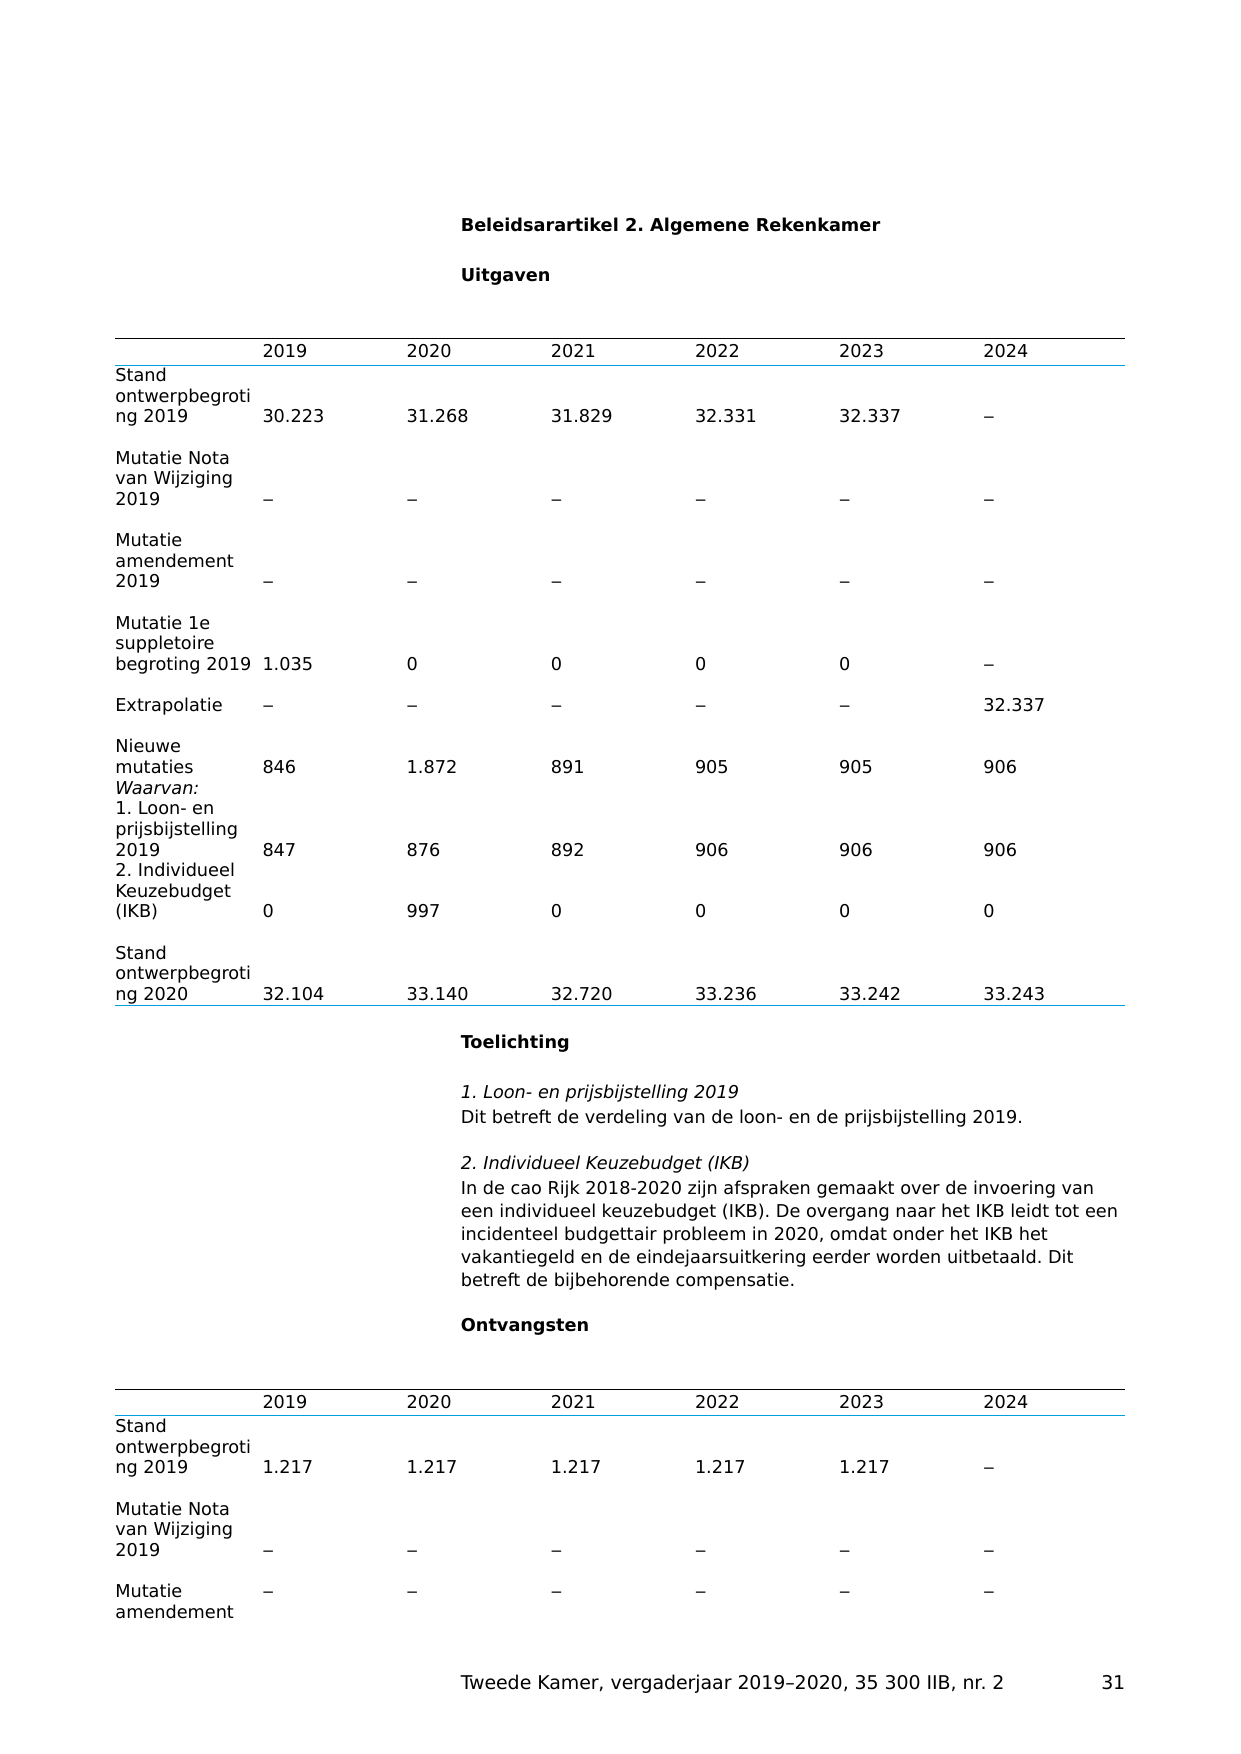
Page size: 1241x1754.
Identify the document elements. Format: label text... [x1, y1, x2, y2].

table_cell 906 [980, 736, 1125, 778]
table_cell Waarvan: [115, 778, 259, 798]
table_cell Stand ontwerpbegroting 2019 [115, 366, 259, 427]
table_cell Stand ontwerpbegroting 2020 [115, 943, 259, 1004]
table_cell ‒ [836, 1581, 980, 1622]
table_cell [836, 778, 980, 798]
table_cell [980, 778, 1125, 798]
table_header Tabel 18 Uitgaven beleidsartikel 2. Algemene Rekenkamer (bedragen x € 1.000) [115, 313, 1125, 338]
table_cell [548, 778, 692, 798]
table_cell Mutatie Nota van Wijziging 2019 [115, 1499, 259, 1560]
table_cell ‒ [692, 1499, 836, 1560]
table_cell [259, 675, 403, 695]
table_cell ‒ [548, 1499, 692, 1560]
table_cell [115, 675, 259, 695]
table_cell 846 [259, 736, 403, 778]
table_cell [548, 1560, 692, 1581]
table_cell [404, 922, 548, 943]
table_cell [692, 1560, 836, 1581]
table_cell ‒ [259, 448, 403, 509]
table_cell ‒ [836, 530, 980, 592]
table_cell [259, 778, 403, 798]
text 2. Individueel Keuzebudget (IKB) [461, 1151, 1125, 1174]
table_cell 906 [980, 798, 1125, 860]
table_cell ‒ [692, 695, 836, 716]
table_cell 32.337 [980, 695, 1125, 716]
text Uitgaven [461, 263, 1125, 286]
table_cell [692, 427, 836, 448]
table_cell [836, 716, 980, 736]
table_cell [115, 1390, 259, 1415]
table_cell ‒ [980, 530, 1125, 592]
table_cell 0 [259, 860, 403, 922]
table_cell ‒ [836, 448, 980, 509]
table_cell [115, 510, 259, 530]
table_cell [980, 1560, 1125, 1581]
table_cell ‒ [692, 530, 836, 592]
table_cell [692, 716, 836, 736]
table_cell [115, 922, 259, 943]
table_cell [259, 592, 403, 613]
table_cell 0 [836, 860, 980, 922]
table_cell ‒ [548, 1581, 692, 1622]
table_header Tabel 19 Ontvangsten beleidsartikel 2. Algemene Rekenkamer (bedragen x € 1.000) [115, 1364, 1125, 1388]
table_cell ‒ [836, 1499, 980, 1560]
table_cell [404, 510, 548, 530]
table_cell 0 [692, 860, 836, 922]
table_cell [836, 510, 980, 530]
table_cell 997 [404, 860, 548, 922]
table_cell [980, 510, 1125, 530]
table_cell [692, 778, 836, 798]
table_cell [692, 592, 836, 613]
table_cell 2019 [259, 339, 403, 365]
table_cell [836, 1478, 980, 1498]
table_cell [692, 510, 836, 530]
table_cell [404, 1560, 548, 1581]
table_cell 30.223 [259, 366, 403, 427]
table_cell ‒ [404, 695, 548, 716]
table_cell 892 [548, 798, 692, 860]
table_cell ‒ [259, 1581, 403, 1622]
table_cell ‒ [980, 613, 1125, 674]
table_cell 906 [692, 798, 836, 860]
table_cell Mutatie amendement 2019 [115, 530, 259, 592]
table_cell 1. Loon- en prijsbijstelling 2019 [115, 798, 259, 860]
table_cell 2023 [836, 339, 980, 365]
table_cell ‒ [548, 695, 692, 716]
table_cell [980, 592, 1125, 613]
table_cell 2020 [404, 1390, 548, 1415]
table_cell 32.720 [548, 943, 692, 1004]
table_cell 2021 [548, 339, 692, 365]
table_cell 1.217 [836, 1416, 980, 1478]
table_cell [836, 427, 980, 448]
table_cell ‒ [548, 530, 692, 592]
table_cell 2020 [404, 339, 548, 365]
table_cell [259, 1478, 403, 1498]
table_cell ‒ [980, 1581, 1125, 1622]
table_cell 2022 [692, 339, 836, 365]
table_cell ‒ [404, 1581, 548, 1622]
table_cell ‒ [259, 1499, 403, 1560]
table_cell [836, 1560, 980, 1581]
table_cell ‒ [980, 1416, 1125, 1478]
table_cell [115, 1560, 259, 1581]
table_cell Mutatie 1e suppletoire begroting 2019 [115, 613, 259, 674]
table_cell [980, 1478, 1125, 1498]
table_cell [115, 427, 259, 448]
table_cell [115, 1478, 259, 1498]
table_cell Mutatie Nota van Wijziging 2019 [115, 448, 259, 509]
table_cell 33.243 [980, 943, 1125, 1004]
table_cell [404, 675, 548, 695]
table_cell Mutatie amendement [115, 1581, 259, 1622]
table_cell 2022 [692, 1390, 836, 1415]
table_cell 33.236 [692, 943, 836, 1004]
table_cell Nieuwe mutaties [115, 736, 259, 778]
table_cell [548, 1478, 692, 1498]
table_cell 891 [548, 736, 692, 778]
table_cell [404, 592, 548, 613]
table_cell 1.217 [259, 1416, 403, 1478]
text Dit betreft de verdeling van de loon- en de prijsbijstelling 2019. [461, 1105, 1125, 1128]
table_cell 0 [836, 613, 980, 674]
table_cell 0 [692, 613, 836, 674]
table_cell Stand ontwerpbegroting 2019 [115, 1416, 259, 1478]
table_cell 0 [548, 860, 692, 922]
table_cell [404, 778, 548, 798]
table_cell [548, 675, 692, 695]
table_cell 876 [404, 798, 548, 860]
table_cell 32.337 [836, 366, 980, 427]
table_cell 1.035 [259, 613, 403, 674]
table_cell [259, 922, 403, 943]
table_cell 1.217 [404, 1416, 548, 1478]
table_cell [548, 716, 692, 736]
table_cell 1.217 [548, 1416, 692, 1478]
table_cell ‒ [259, 530, 403, 592]
table_cell ‒ [692, 448, 836, 509]
table_cell 906 [836, 798, 980, 860]
text Ontvangsten [461, 1313, 1125, 1336]
table_cell 1.217 [692, 1416, 836, 1478]
table_cell [259, 716, 403, 736]
table_cell [692, 922, 836, 943]
table_cell [980, 716, 1125, 736]
table_cell [548, 427, 692, 448]
table_cell 31.268 [404, 366, 548, 427]
table_cell ‒ [980, 366, 1125, 427]
table_cell [115, 716, 259, 736]
table_cell ‒ [548, 448, 692, 509]
text 1. Loon- en prijsbijstelling 2019 [461, 1080, 1125, 1103]
table_cell 2. Individueel Keuzebudget (IKB) [115, 860, 259, 922]
table_cell 2024 [980, 1390, 1125, 1415]
table_cell 905 [692, 736, 836, 778]
text In de cao Rijk 2018-2020 zijn afspraken gemaakt over de invoering van een individueel keuzebudget (IKB). De overgang naar het IKB leidt tot een incidenteel budgettair probleem in 2020, omdat onder het IKB het vakantiegeld en de eindejaarsuitkering eerder worden uitbetaald. Dit betreft de bijbehorende compensatie. [461, 1176, 1125, 1291]
table_cell [115, 339, 259, 365]
table_cell Extrapolatie [115, 695, 259, 716]
text Beleidsarartikel 2. Algemene Rekenkamer [461, 213, 1125, 236]
table_cell ‒ [836, 695, 980, 716]
table_cell [404, 716, 548, 736]
table_cell 2024 [980, 339, 1125, 365]
table_cell [548, 592, 692, 613]
table_cell ‒ [980, 1499, 1125, 1560]
table_cell [115, 592, 259, 613]
table_cell [692, 675, 836, 695]
table_cell [548, 510, 692, 530]
table_cell [980, 427, 1125, 448]
table_cell [836, 922, 980, 943]
table_cell 2019 [259, 1390, 403, 1415]
table_cell [404, 1478, 548, 1498]
table_cell 1.872 [404, 736, 548, 778]
table_cell 33.242 [836, 943, 980, 1004]
table_cell [259, 510, 403, 530]
table_cell ‒ [692, 1581, 836, 1622]
table_cell ‒ [980, 448, 1125, 509]
table_cell [259, 1560, 403, 1581]
table_cell 2021 [548, 1390, 692, 1415]
table_cell 0 [548, 613, 692, 674]
table_cell 0 [980, 860, 1125, 922]
table_cell 0 [404, 613, 548, 674]
table_cell ‒ [404, 448, 548, 509]
table_cell 32.104 [259, 943, 403, 1004]
table_cell 33.140 [404, 943, 548, 1004]
table_cell [692, 1478, 836, 1498]
table_cell 31.829 [548, 366, 692, 427]
table_cell ‒ [404, 1499, 548, 1560]
table_cell 32.331 [692, 366, 836, 427]
table_cell [259, 427, 403, 448]
table_cell [548, 922, 692, 943]
table_cell [404, 427, 548, 448]
table_cell [980, 922, 1125, 943]
table_cell [836, 592, 980, 613]
table_cell [980, 675, 1125, 695]
table_cell ‒ [259, 695, 403, 716]
table_cell 905 [836, 736, 980, 778]
table_cell ‒ [404, 530, 548, 592]
table_cell 2023 [836, 1390, 980, 1415]
table_cell [836, 675, 980, 695]
table_cell 847 [259, 798, 403, 860]
text Toelichting [461, 1030, 1125, 1053]
